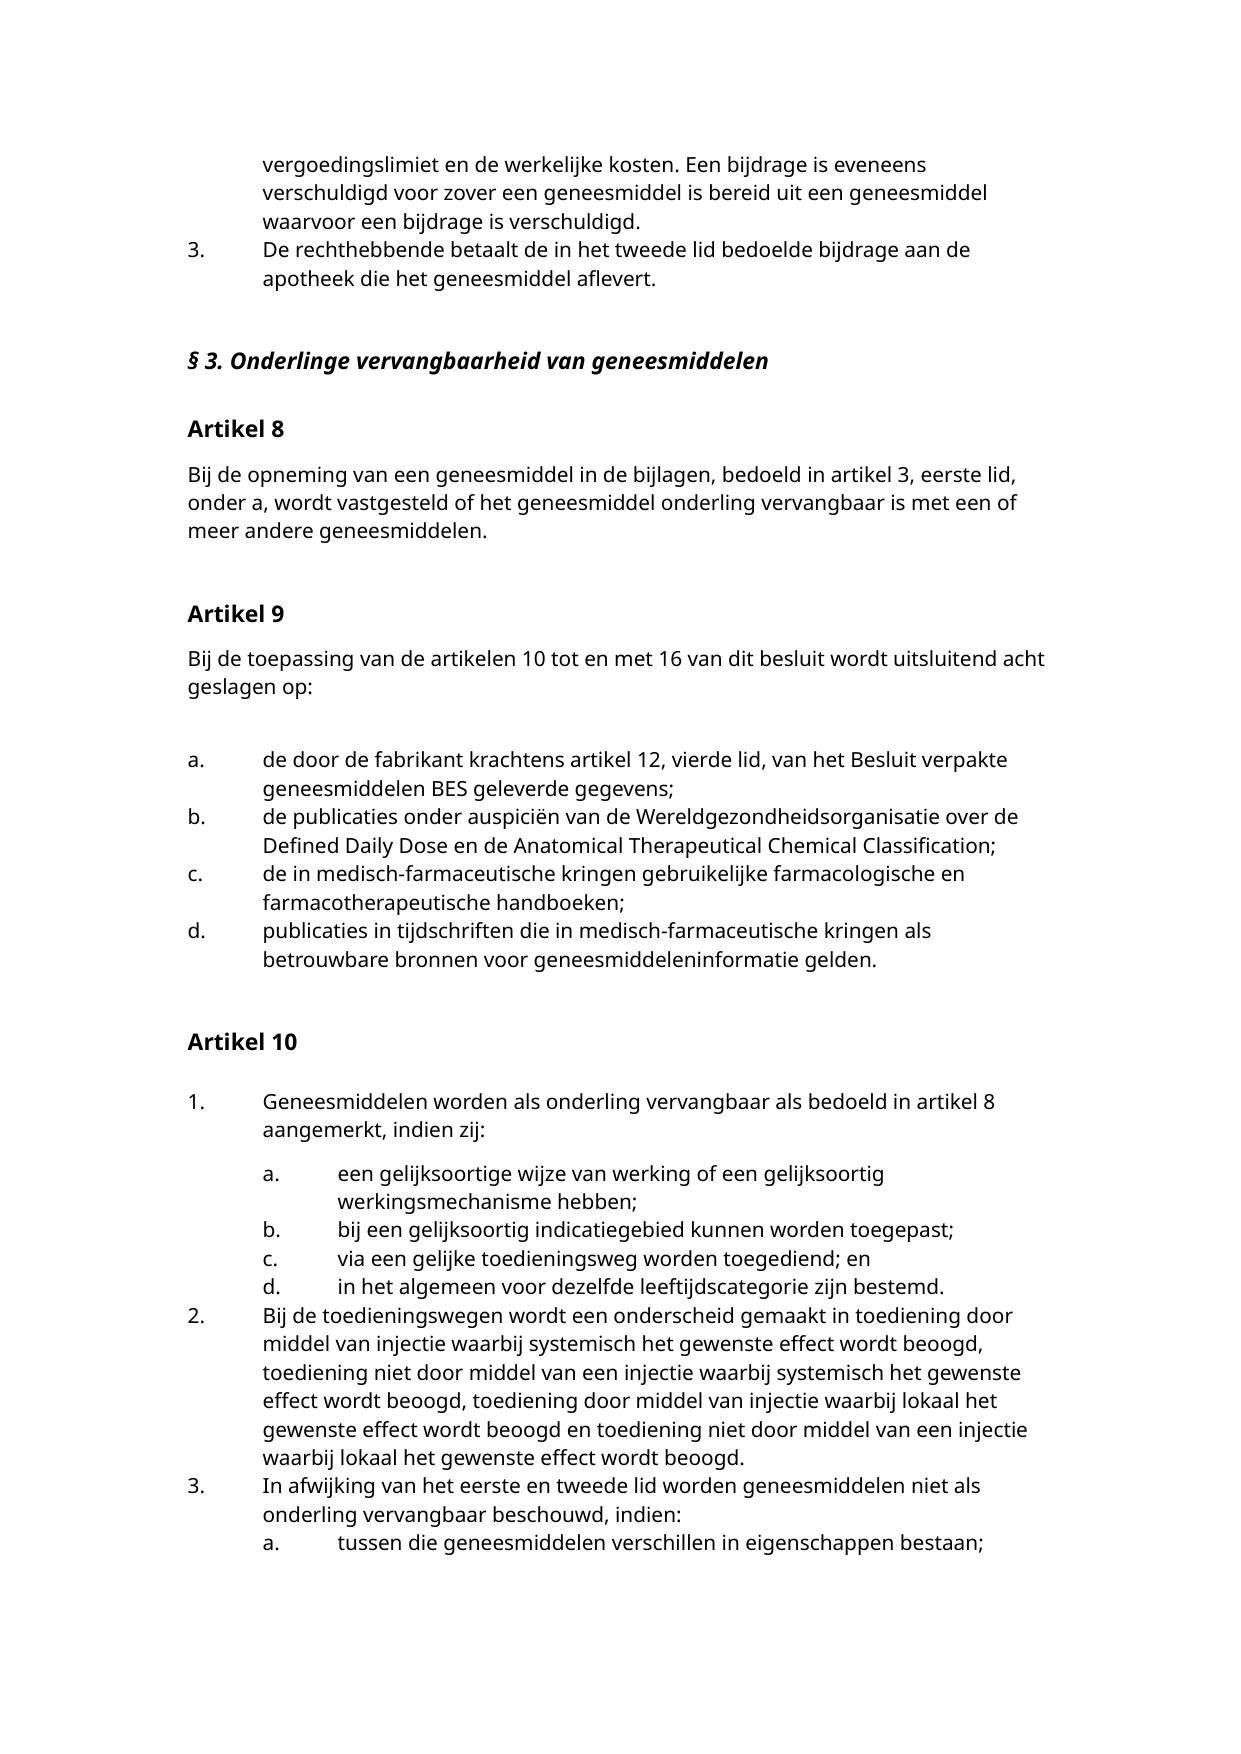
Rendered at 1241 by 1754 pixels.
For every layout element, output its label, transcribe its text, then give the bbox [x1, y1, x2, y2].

list In afwijking van het eerste en tweede lid worden geneesmiddelen niet als onderling vervangbaar beschouwd, indien: [187, 1472, 1053, 1528]
subtitle Artikel 9 [187, 597, 1053, 629]
list de publicaties onder auspiciën van de Wereldgezondheidsorganisatie over de Defined Daily Dose en de Anatomical Therapeutical Chemical Classification; [187, 802, 1053, 859]
list bij een gelijksoortig indicatiegebied kunnen worden toegepast; [262, 1216, 1053, 1244]
list de in medisch-farmaceutische kringen gebruikelijke farmacologische en farmacotherapeutische handboeken; [187, 859, 1053, 916]
list via een gelijke toedieningsweg worden toegediend; en [262, 1244, 1053, 1272]
list de door de fabrikant krachtens artikel 12, vierde lid, van het Besluit verpakte geneesmiddelen BES geleverde gegevens; [187, 746, 1053, 802]
list tussen die geneesmiddelen verschillen in eigenschappen bestaan; [262, 1528, 1053, 1557]
list Bij de toedieningswegen wordt een onderscheid gemaakt in toediening door middel van injectie waarbij systemisch het gewenste effect wordt beoogd, toediening niet door middel van een injectie waarbij systemisch het gewenste effect wordt beoogd, toediening door middel van injectie waarbij lokaal het gewenste effect wordt beoogd en toediening niet door middel van een injectie waarbij lokaal het gewenste effect wordt beoogd. [187, 1301, 1053, 1472]
subtitle Artikel 8 [187, 413, 1053, 445]
list De rechthebbende betaalt de in het tweede lid bedoelde bijdrage aan de apotheek die het geneesmiddel aflevert. [187, 235, 1053, 292]
subtitle Artikel 10 [187, 1026, 1053, 1057]
list publicaties in tijdschriften die in medisch-farmaceutische kringen als betrouwbare bronnen voor geneesmiddeleninformatie gelden. [187, 916, 1053, 973]
subtitle § 3. Onderlinge vervangbaarheid van geneesmiddelen [187, 345, 1053, 376]
list in het algemeen voor dezelfde leeftijdscategorie zijn bestemd. [262, 1272, 1053, 1301]
list Geneesmiddelen worden als onderling vervangbaar als bedoeld in artikel 8 aangemerkt, indien zij: [187, 1087, 1053, 1144]
list vergoedingslimiet en de werkelijke kosten. Een bijdrage is eveneens verschuldigd voor zover een geneesmiddel is bereid uit een geneesmiddel waarvoor een bijdrage is verschuldigd. [187, 150, 1053, 235]
text Bij de toepassing van de artikelen 10 tot en met 16 van dit besluit wordt uitsluitend acht geslagen op: [187, 644, 1053, 701]
text Bij de opneming van een geneesmiddel in de bijlagen, bedoeld in artikel 3, eerste lid, onder a, wordt vastgesteld of het geneesmiddel onderling vervangbaar is met een of meer andere geneesmiddelen. [187, 460, 1053, 545]
list een gelijksoortige wijze van werking of een gelijksoortig werkingsmechanisme hebben; [262, 1159, 1053, 1216]
